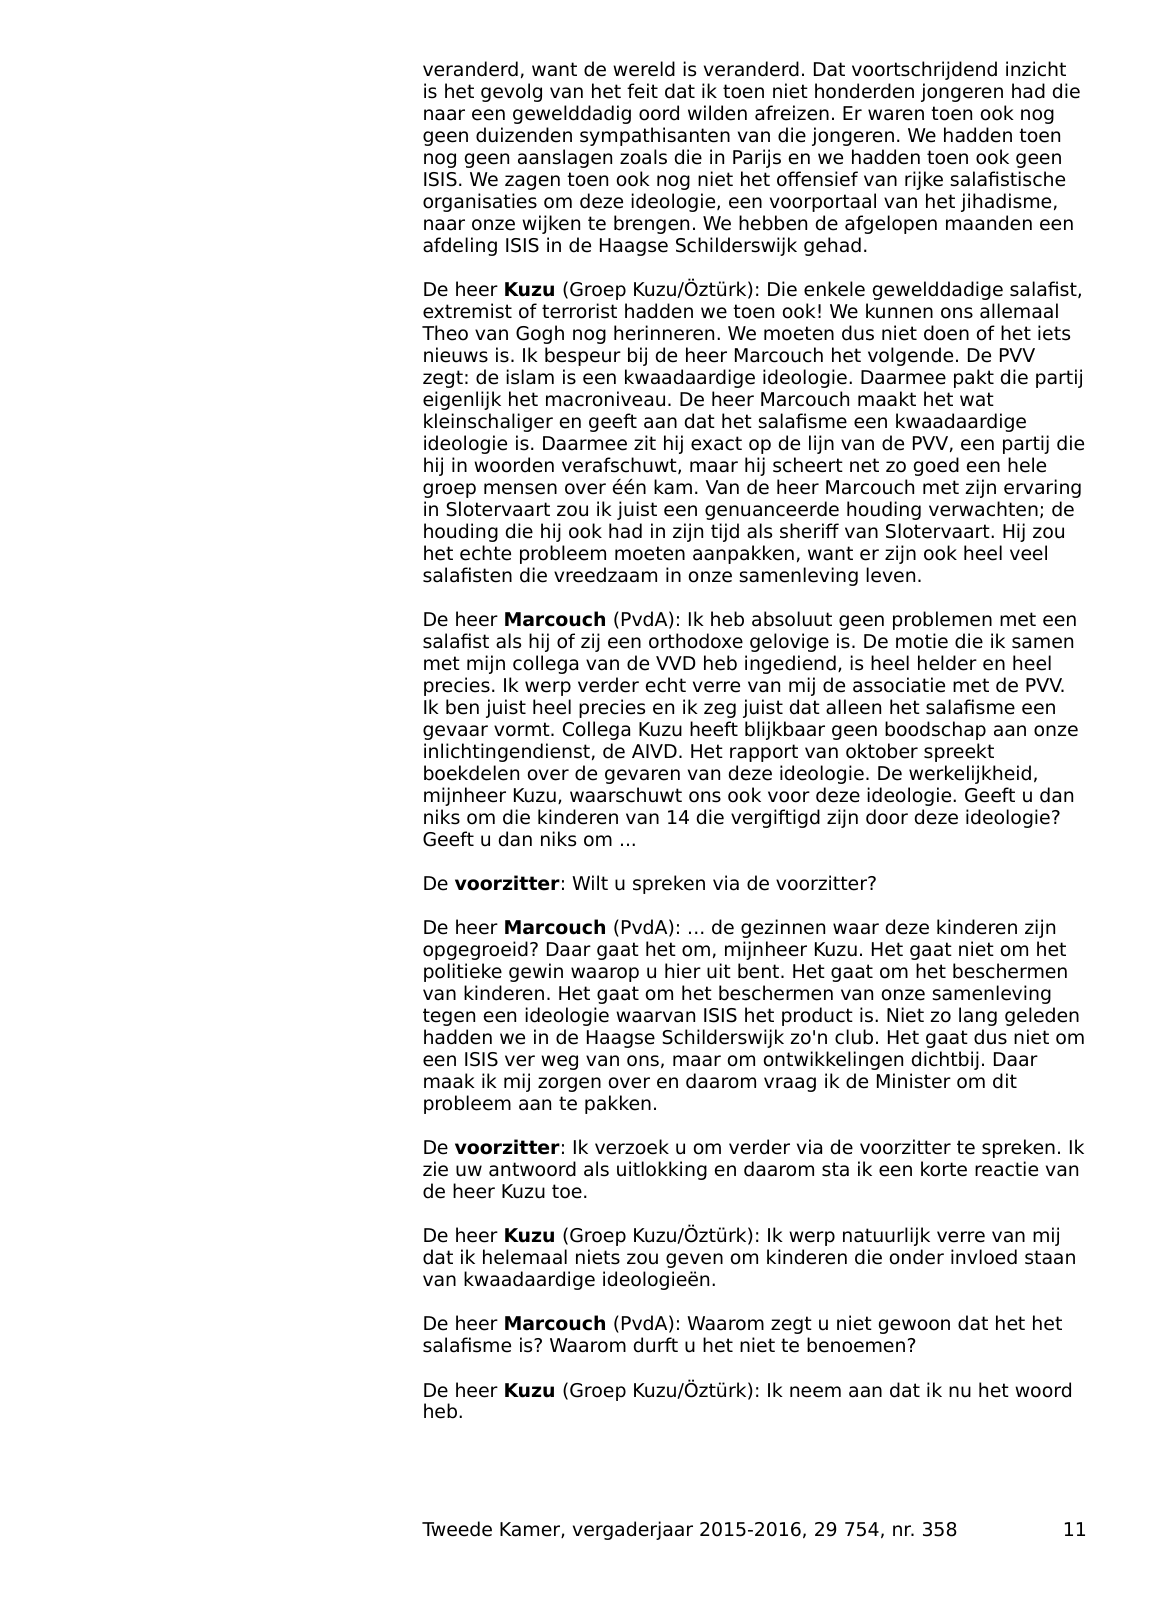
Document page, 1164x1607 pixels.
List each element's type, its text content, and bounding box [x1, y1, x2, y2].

text De heer Kuzu (Groep Kuzu/Öztürk): Die enkele gewelddadige salafist, extremist of terrorist hadden we toen ook! We kunnen ons allemaal Theo van Gogh nog herinneren. We moeten dus niet doen of het iets nieuws is. Ik bespeur bij de heer Marcouch het volgende. De PVV zegt: de islam is een kwaadaardige ideologie. Daarmee pakt die partij eigenlijk het macroniveau. De heer Marcouch maakt het wat kleinschaliger en geeft aan dat het salafisme een kwaadaardige ideologie is. Daarmee zit hij exact op de lijn van de PVV, een partij die hij in woorden verafschuwt, maar hij scheert net zo goed een hele groep mensen over één kam. Van de heer Marcouch met zijn ervaring in Slotervaart zou ik juist een genuanceerde houding verwachten; de houding die hij ook had in zijn tijd als sheriff van Slotervaart. Hij zou het echte probleem moeten aanpakken, want er zijn ook heel veel salafisten die vreedzaam in onze samenleving leven. [422, 279, 1087, 587]
text De heer Marcouch (PvdA): Ik heb absoluut geen problemen met een salafist als hij of zij een orthodoxe gelovige is. De motie die ik samen met mijn collega van de VVD heb ingediend, is heel helder en heel precies. Ik werp verder echt verre van mij de associatie met de PVV. Ik ben juist heel precies en ik zeg juist dat alleen het salafisme een gevaar vormt. Collega Kuzu heeft blijkbaar geen boodschap aan onze inlichtingendienst, de AIVD. Het rapport van oktober spreekt boekdelen over de gevaren van deze ideologie. De werkelijkheid, mijnheer Kuzu, waarschuwt ons ook voor deze ideologie. Geeft u dan niks om die kinderen van 14 die vergiftigd zijn door deze ideologie? Geeft u dan niks om ... [422, 609, 1087, 851]
text De heer Kuzu (Groep Kuzu/Öztürk): Ik werp natuurlijk verre van mij dat ik helemaal niets zou geven om kinderen die onder invloed staan van kwaadaardige ideologieën. [422, 1225, 1087, 1291]
text veranderd, want de wereld is veranderd. Dat voortschrijdend inzicht is het gevolg van het feit dat ik toen niet honderden jongeren had die naar een gewelddadig oord wilden afreizen. Er waren toen ook nog geen duizenden sympathisanten van die jongeren. We hadden toen nog geen aanslagen zoals die in Parijs en we hadden toen ook geen ISIS. We zagen toen ook nog niet het offensief van rijke salafistische organisaties om deze ideologie, een voorportaal van het jihadisme, naar onze wijken te brengen. We hebben de afgelopen maanden een afdeling ISIS in de Haagse Schilderswijk gehad. [422, 59, 1087, 257]
text De voorzitter: Wilt u spreken via de voorzitter? [422, 873, 1087, 895]
text De heer Marcouch (PvdA): ... de gezinnen waar deze kinderen zijn opgegroeid? Daar gaat het om, mijnheer Kuzu. Het gaat niet om het politieke gewin waarop u hier uit bent. Het gaat om het beschermen van kinderen. Het gaat om het beschermen van onze samenleving tegen een ideologie waarvan ISIS het product is. Niet zo lang geleden hadden we in de Haagse Schilderswijk zo'n club. Het gaat dus niet om een ISIS ver weg van ons, maar om ontwikkelingen dichtbij. Daar maak ik mij zorgen over en daarom vraag ik de Minister om dit probleem aan te pakken. [422, 917, 1087, 1115]
text De heer Marcouch (PvdA): Waarom zegt u niet gewoon dat het het salafisme is? Waarom durft u het niet te benoemen? [422, 1313, 1087, 1357]
text De voorzitter: Ik verzoek u om verder via de voorzitter te spreken. Ik zie uw antwoord als uitlokking en daarom sta ik een korte reactie van de heer Kuzu toe. [422, 1137, 1087, 1203]
text De heer Kuzu (Groep Kuzu/Öztürk): Ik neem aan dat ik nu het woord heb. [422, 1379, 1087, 1423]
